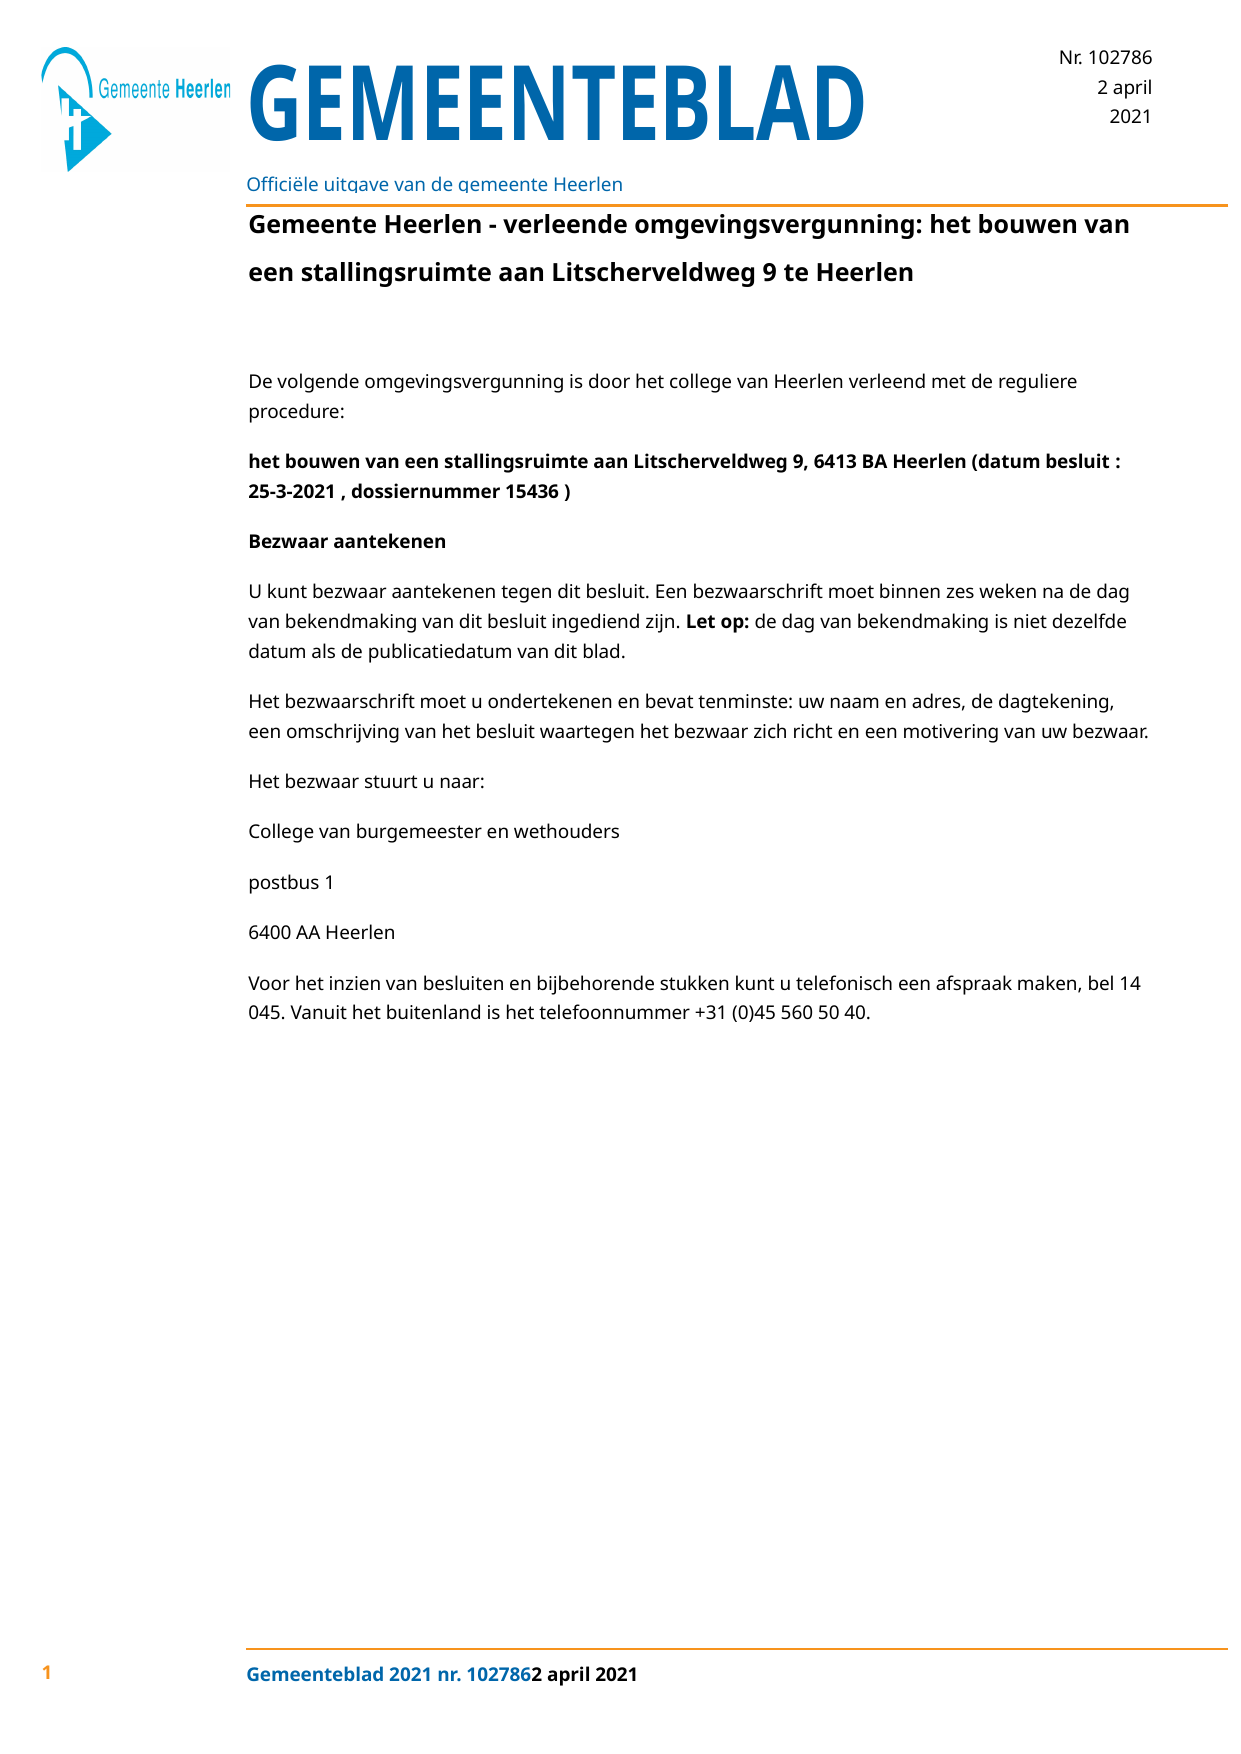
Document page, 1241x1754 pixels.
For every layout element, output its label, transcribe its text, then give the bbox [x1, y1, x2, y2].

text Het bezwaar stuurt u naar: [248, 768, 1152, 794]
text het bouwen van een stallingsruimte aan Litscherveldweg 9, 6413 BA Heerlen (datum besluit : 25-3-2021 , dossiernummer 15436 ) [248, 448, 1152, 504]
text College van burgemeester en wethouders [248, 819, 1152, 844]
picture [41, 47, 231, 172]
text U kunt bezwaar aantekenen tegen dit besluit. Een bezwaarschrift moet binnen zes weken na de dag van bekendmaking van dit besluit ingediend zijn. Let op: de dag van bekendmaking is niet dezelfde datum als de publicatiedatum van dit blad. [248, 579, 1152, 664]
text De volgende omgevingsvergunning is door het college van Heerlen verleend met de reguliere procedure: [248, 368, 1152, 424]
text Voor het inzien van besluiten en bijbehorende stukken kunt u telefonisch een afspraak maken, bel 14 045. Vanuit het buitenland is het telefoonnummer +31 (0)45 560 50 40. [248, 970, 1152, 1025]
text Bezwaar aantekenen [248, 528, 1152, 554]
picture [41, 47, 59, 70]
text postbus 1 [248, 869, 1152, 895]
text Gemeente Heerlen - verleende omgevingsvergunning: het bouwen van een stallingsruimte aan Litscherveldweg 9 te Heerlen [248, 207, 1152, 288]
text 6400 AA Heerlen [248, 919, 1152, 945]
text Het bezwaarschrift moet u ondertekenen en bevat tenminste: uw naam en adres, de dagtekening, een omschrijving van het besluit waartegen het bezwaar zich richt en een motivering van uw bezwaar. [248, 688, 1152, 744]
